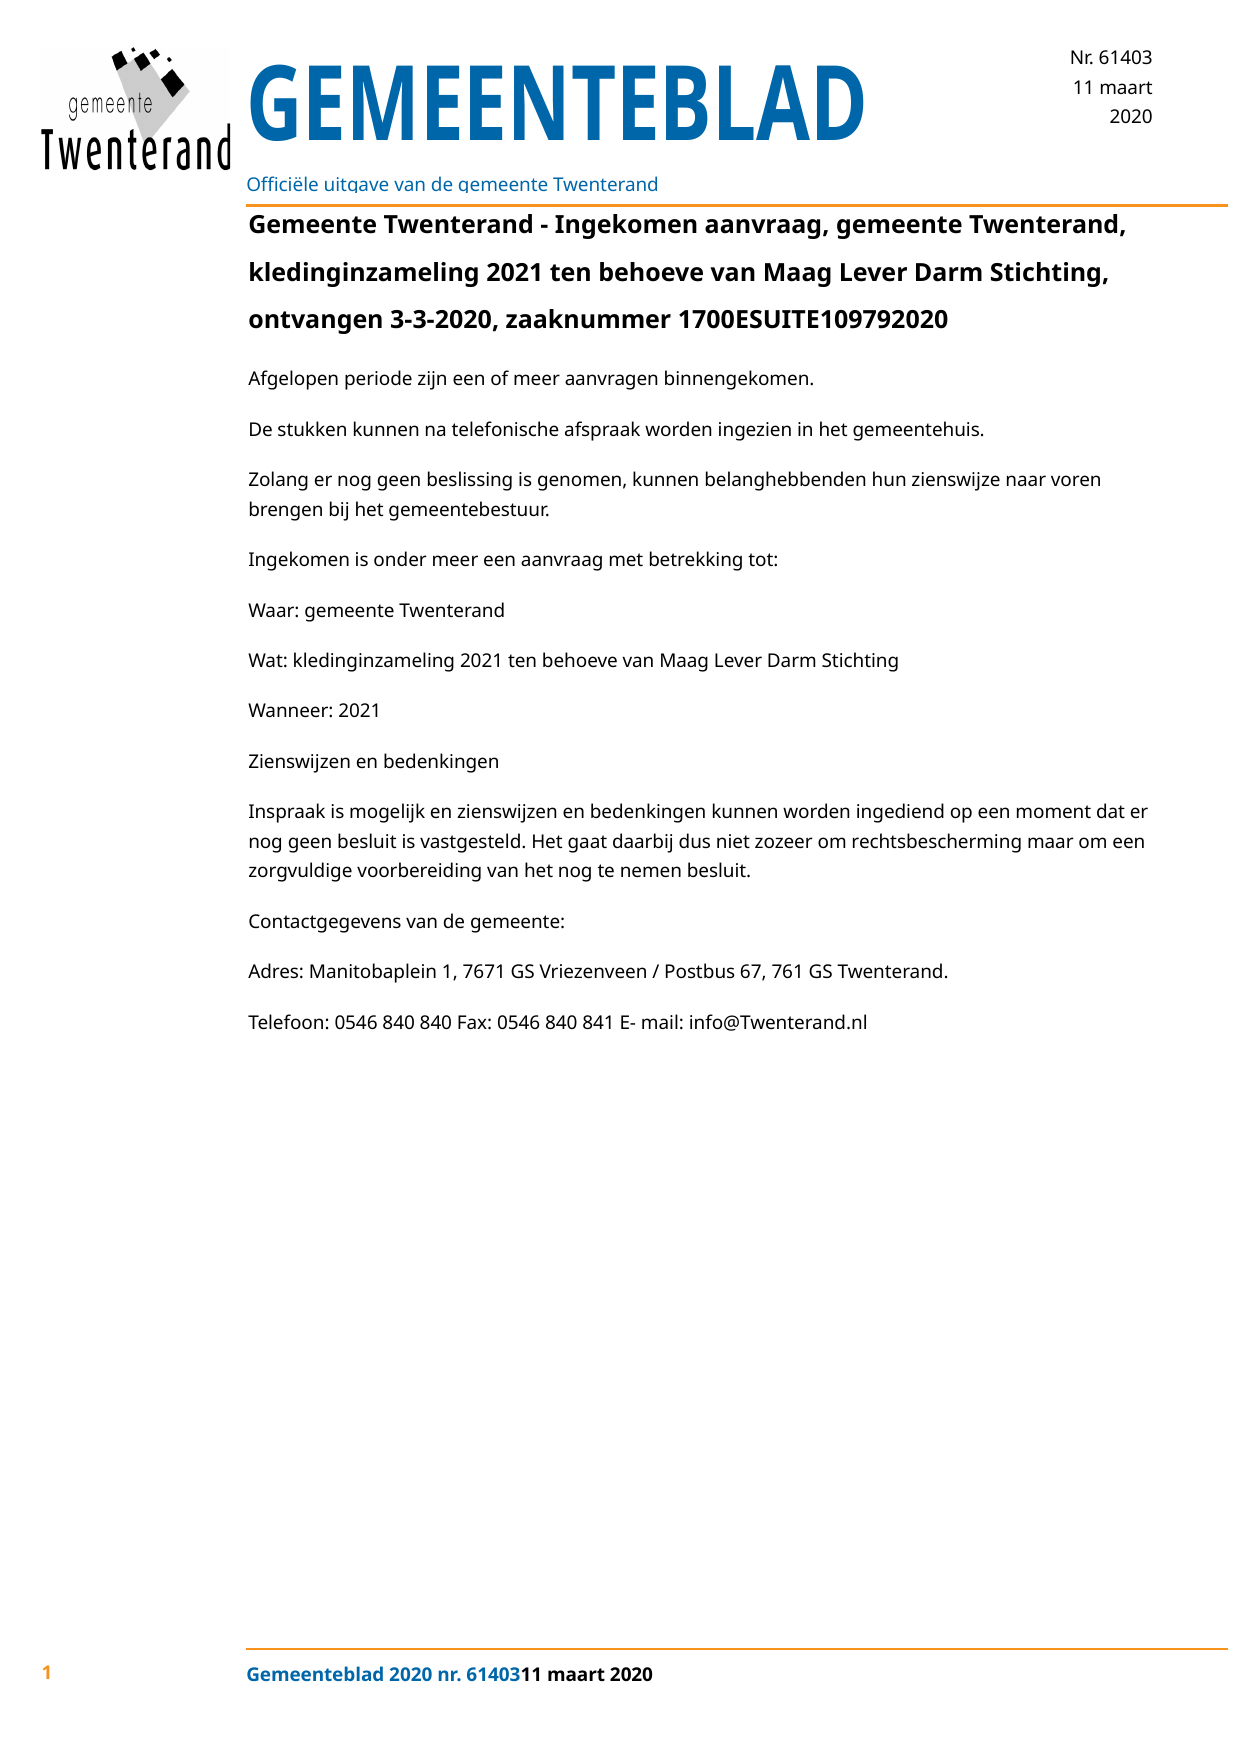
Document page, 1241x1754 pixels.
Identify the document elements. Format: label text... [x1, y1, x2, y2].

text Contactgegevens van de gemeente: [248, 908, 1152, 934]
text Inspraak is mogelijk en zienswijzen en bedenkingen kunnen worden ingediend op een moment dat er nog geen besluit is vastgesteld. Het gaat daarbij dus niet zozeer om rechtsbescherming maar om een zorgvuldige voorbereiding van het nog te nemen besluit. [248, 798, 1152, 883]
text Afgelopen periode zijn een of meer aanvragen binnengekomen. [248, 366, 1152, 391]
text Zienswijzen en bedenkingen [248, 748, 1152, 774]
text Gemeente Twenterand - Ingekomen aanvraag, gemeente Twenterand, kledinginzameling 2021 ten behoeve van Maag Lever Darm Stichting, ontvangen 3-3-2020, zaaknummer 1700ESUITE109792020 [248, 207, 1152, 336]
text Telefoon: 0546 840 840 Fax: 0546 840 841 E- mail: info@Twenterand.nl [248, 1009, 1152, 1034]
text Wanneer: 2021 [248, 698, 1152, 723]
text Adres: Manitobaplein 1, 7671 GS Vriezenveen / Postbus 67, 761 GS Twenterand. [248, 958, 1152, 984]
text Wat: kledinginzameling 2021 ten behoeve van Maag Lever Darm Stichting [248, 647, 1152, 673]
text De stukken kunnen na telefonische afspraak worden ingezien in het gemeentehuis. [248, 416, 1152, 442]
picture [41, 47, 231, 172]
text Ingekomen is onder meer een aanvraag met betrekking tot: [248, 546, 1152, 572]
text Waar: gemeente Twenterand [248, 597, 1152, 622]
text Zolang er nog geen beslissing is genomen, kunnen belanghebbenden hun zienswijze naar voren brengen bij het gemeentebestuur. [248, 466, 1152, 522]
